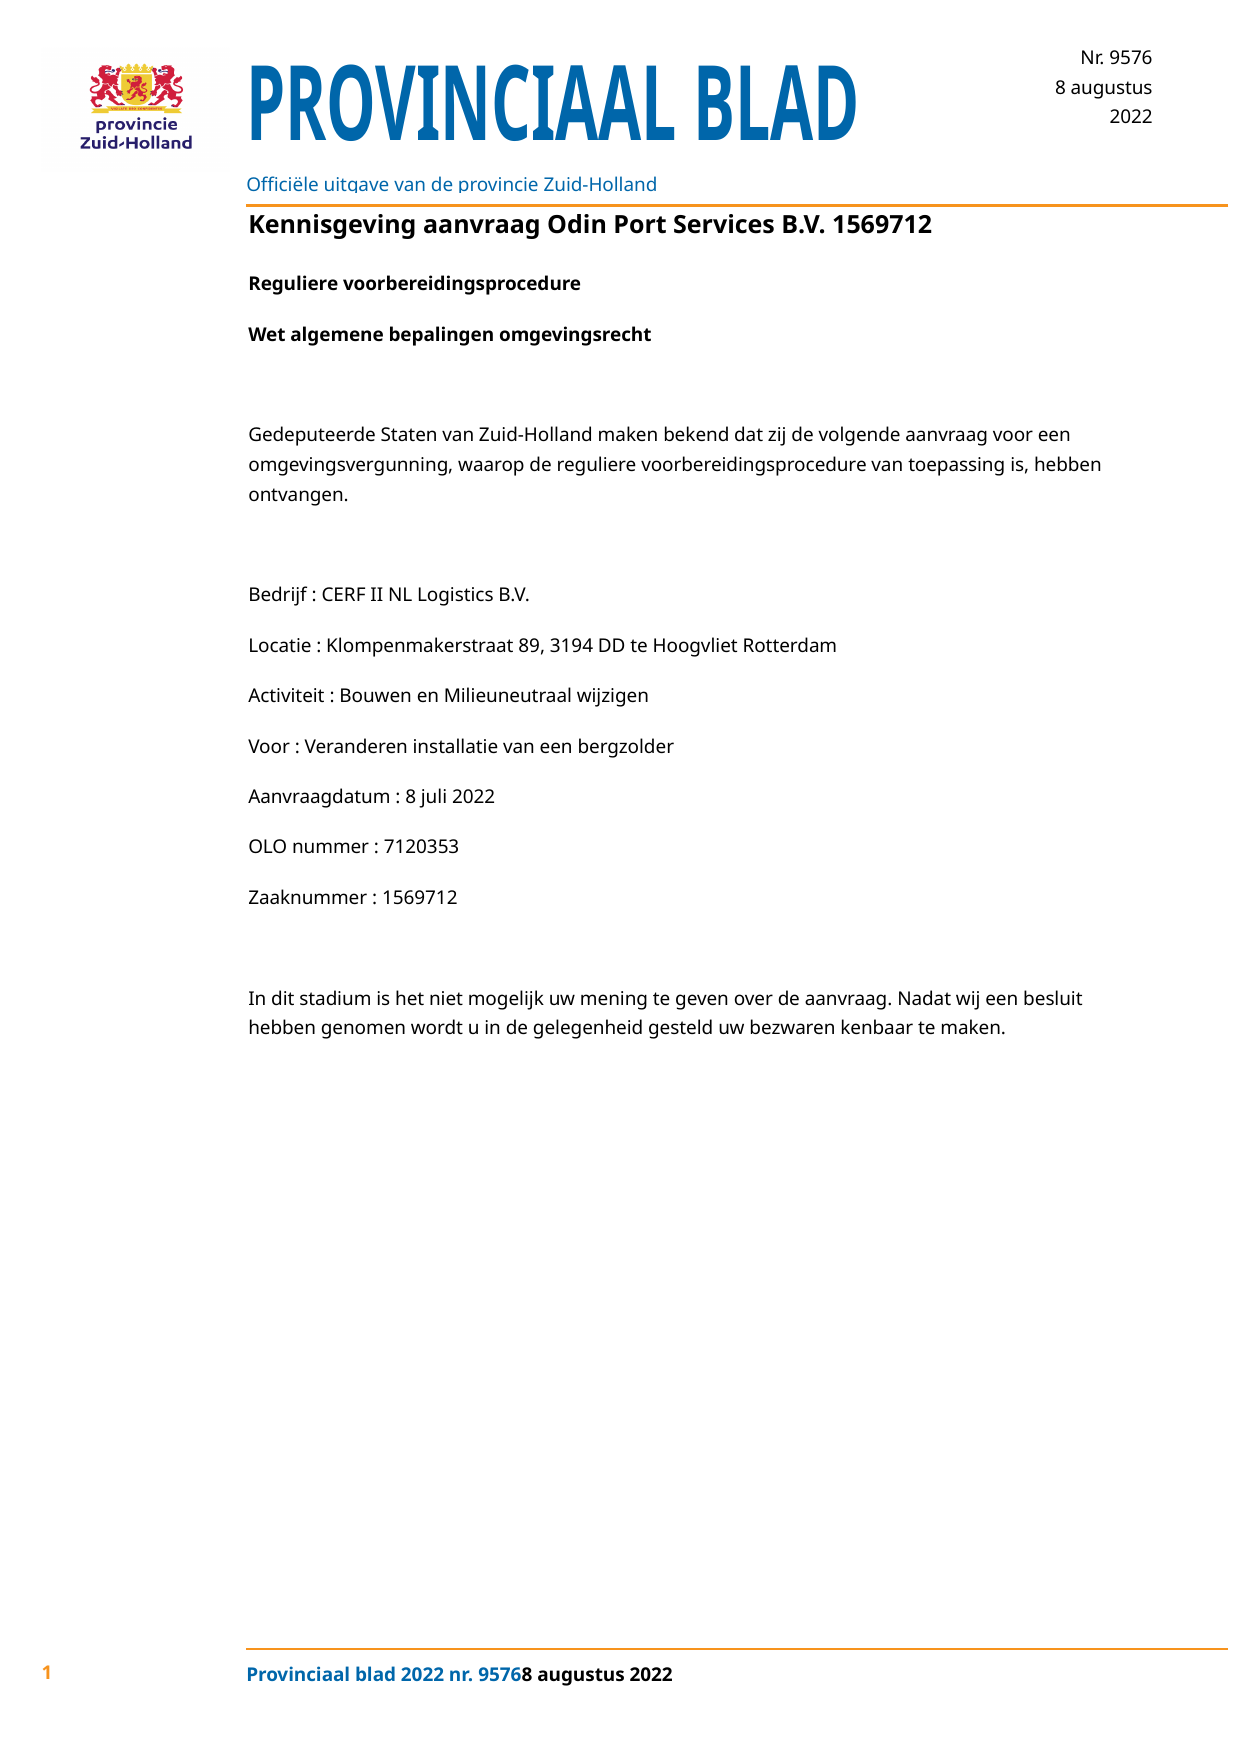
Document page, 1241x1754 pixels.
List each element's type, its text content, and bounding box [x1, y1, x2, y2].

text Activiteit : Bouwen en Milieuneutraal wijzigen [248, 682, 1152, 708]
text Locatie : Klompenmakerstraat 89, 3194 DD te Hoogvliet Rotterdam [248, 632, 1152, 658]
picture [41, 47, 231, 172]
text OLO nummer : 7120353 [248, 834, 1152, 859]
text Voor : Veranderen installatie van een bergzolder [248, 733, 1152, 758]
text Reguliere voorbereidingsprocedure [248, 270, 1152, 296]
text Bedrijf : CERF II NL Logistics B.V. [248, 582, 1152, 607]
text Gedeputeerde Staten van Zuid-Holland maken bekend dat zij de volgende aanvraag voor een omgevingsvergunning, waarop de reguliere voorbereidingsprocedure van toepassing is, hebben ontvangen. [248, 422, 1152, 506]
text In dit stadium is het niet mogelijk uw mening te geven over de aanvraag. Nadat wij een besluit hebben genomen wordt u in de gelegenheid gesteld uw bezwaren kenbaar te maken. [248, 985, 1152, 1040]
text Kennisgeving aanvraag Odin Port Services B.V. 1569712 [248, 207, 1152, 241]
text Wet algemene bepalingen omgevingsrecht [248, 321, 1152, 346]
text Aanvraagdatum : 8 juli 2022 [248, 783, 1152, 809]
text Zaaknummer : 1569712 [248, 884, 1152, 910]
